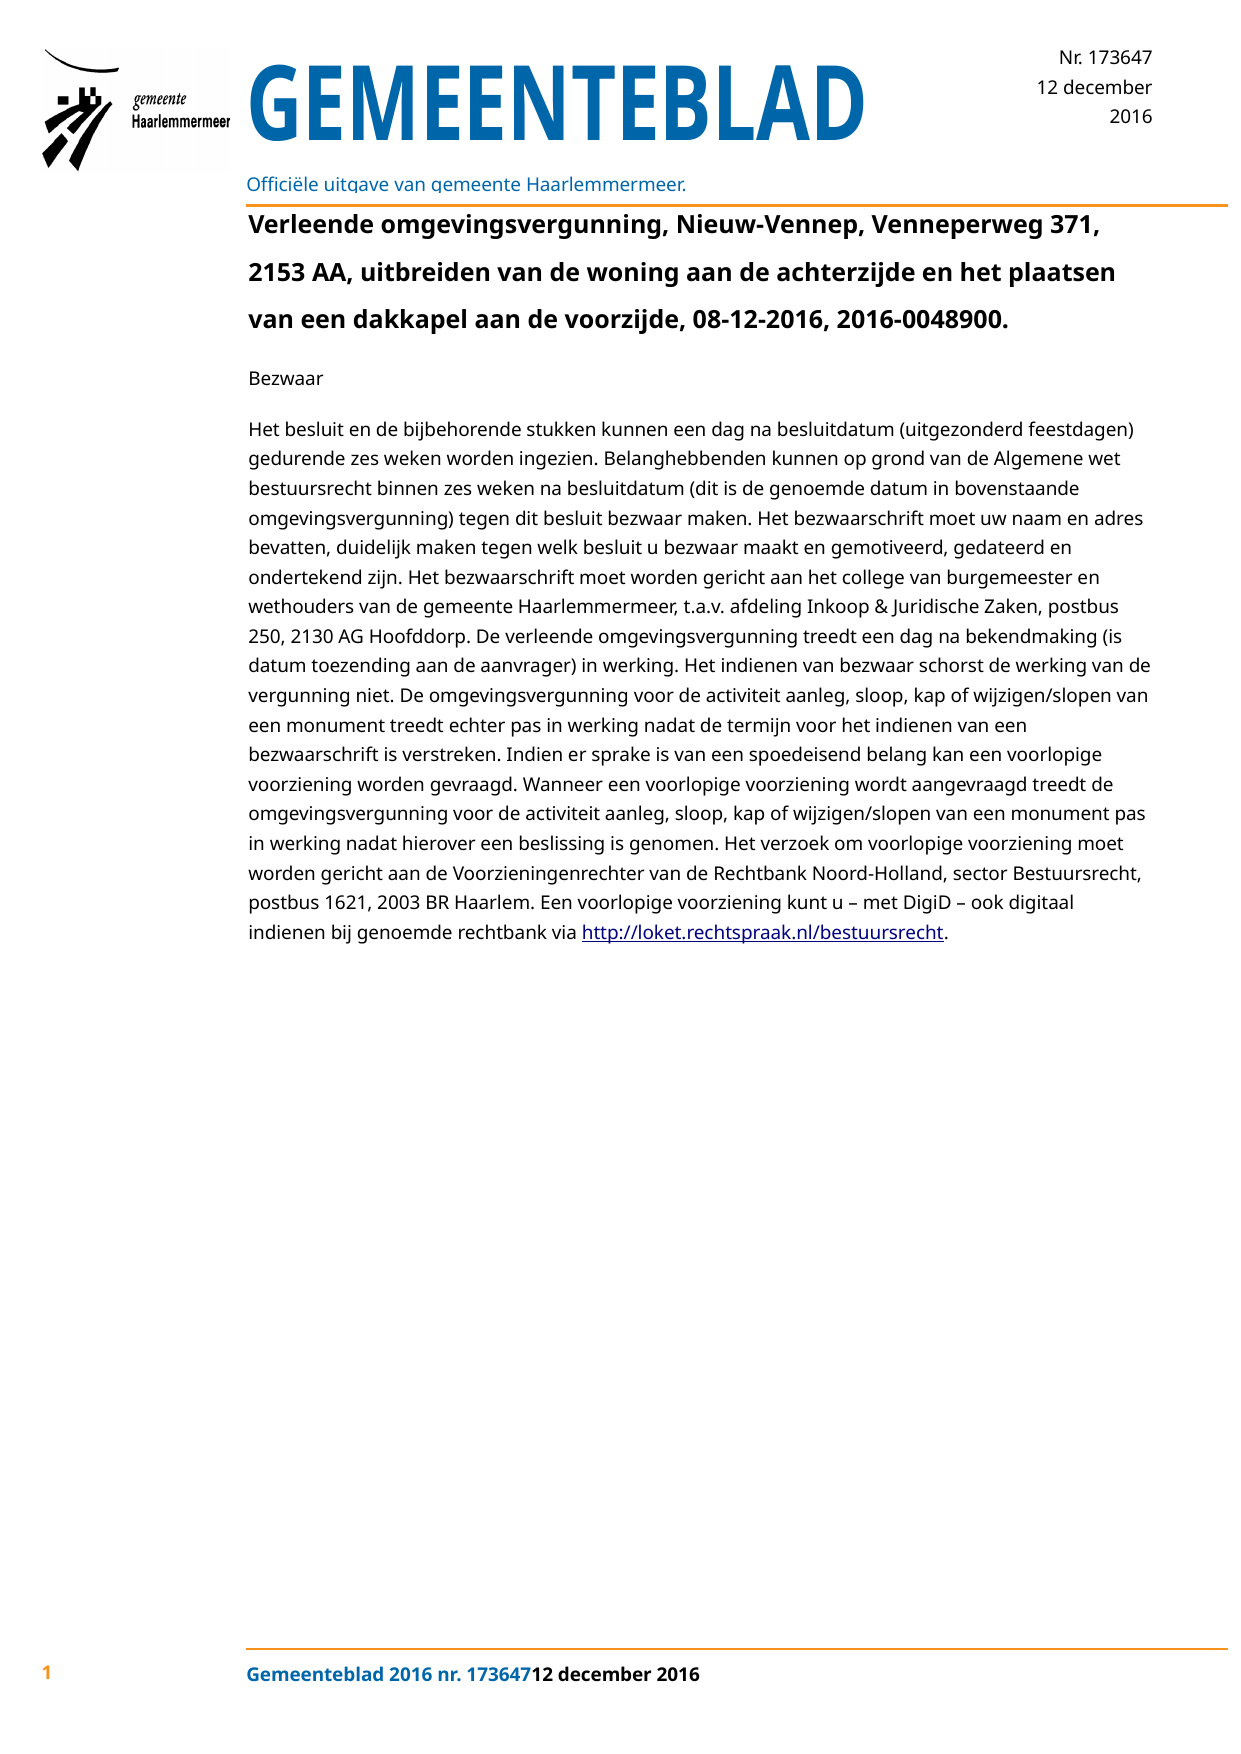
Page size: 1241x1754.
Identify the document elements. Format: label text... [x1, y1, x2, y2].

text Bezwaar [248, 366, 1152, 391]
text Verleende omgevingsvergunning, Nieuw-Vennep, Venneperweg 371, 2153 AA, uitbreiden van de woning aan de achterzijde en het plaatsen van een dakkapel aan de voorzijde, 08-12-2016, 2016-0048900. [248, 207, 1152, 336]
text Het besluit en de bijbehorende stukken kunnen een dag na besluitdatum (uitgezonderd feestdagen) gedurende zes weken worden ingezien. Belanghebbenden kunnen op grond van de Algemene wet bestuursrecht binnen zes weken na besluitdatum (dit is de genoemde datum in bovenstaande omgevingsvergunning) tegen dit besluit bezwaar maken. Het bezwaarschrift moet uw naam en adres bevatten, duidelijk maken tegen welk besluit u bezwaar maakt en gemotiveerd, gedateerd en ondertekend zijn. Het bezwaarschrift moet worden gericht aan het college van burgemeester en wethouders van de gemeente Haarlemmermeer, t.a.v. afdeling Inkoop & Juridische Zaken, postbus 250, 2130 AG Hoofddorp. De verleende omgevingsvergunning treedt een dag na bekendmaking (is datum toezending aan de aanvrager) in werking. Het indienen van bezwaar schorst de werking van de vergunning niet. De omgevingsvergunning voor de activiteit aanleg, sloop, kap of wijzigen/slopen van een monument treedt echter pas in werking nadat de termijn voor het indienen van een bezwaarschrift is verstreken. Indien er sprake is van een spoedeisend belang kan een voorlopige voorziening worden gevraagd. Wanneer een voorlopige voorziening wordt aangevraagd treedt de omgevingsvergunning voor de activiteit aanleg, sloop, kap of wijzigen/slopen van een monument pas in werking nadat hierover een beslissing is genomen. Het verzoek om voorlopige voorziening moet worden gericht aan de Voorzieningenrechter van de Rechtbank Noord-Holland, sector Bestuursrecht, postbus 1621, 2003 BR Haarlem. Een voorlopige voorziening kunt u – met DigiD – ook digitaal indienen bij genoemde rechtbank via http://loket.rechtspraak.nl/bestuursrecht. [248, 416, 1152, 944]
picture [41, 47, 231, 172]
